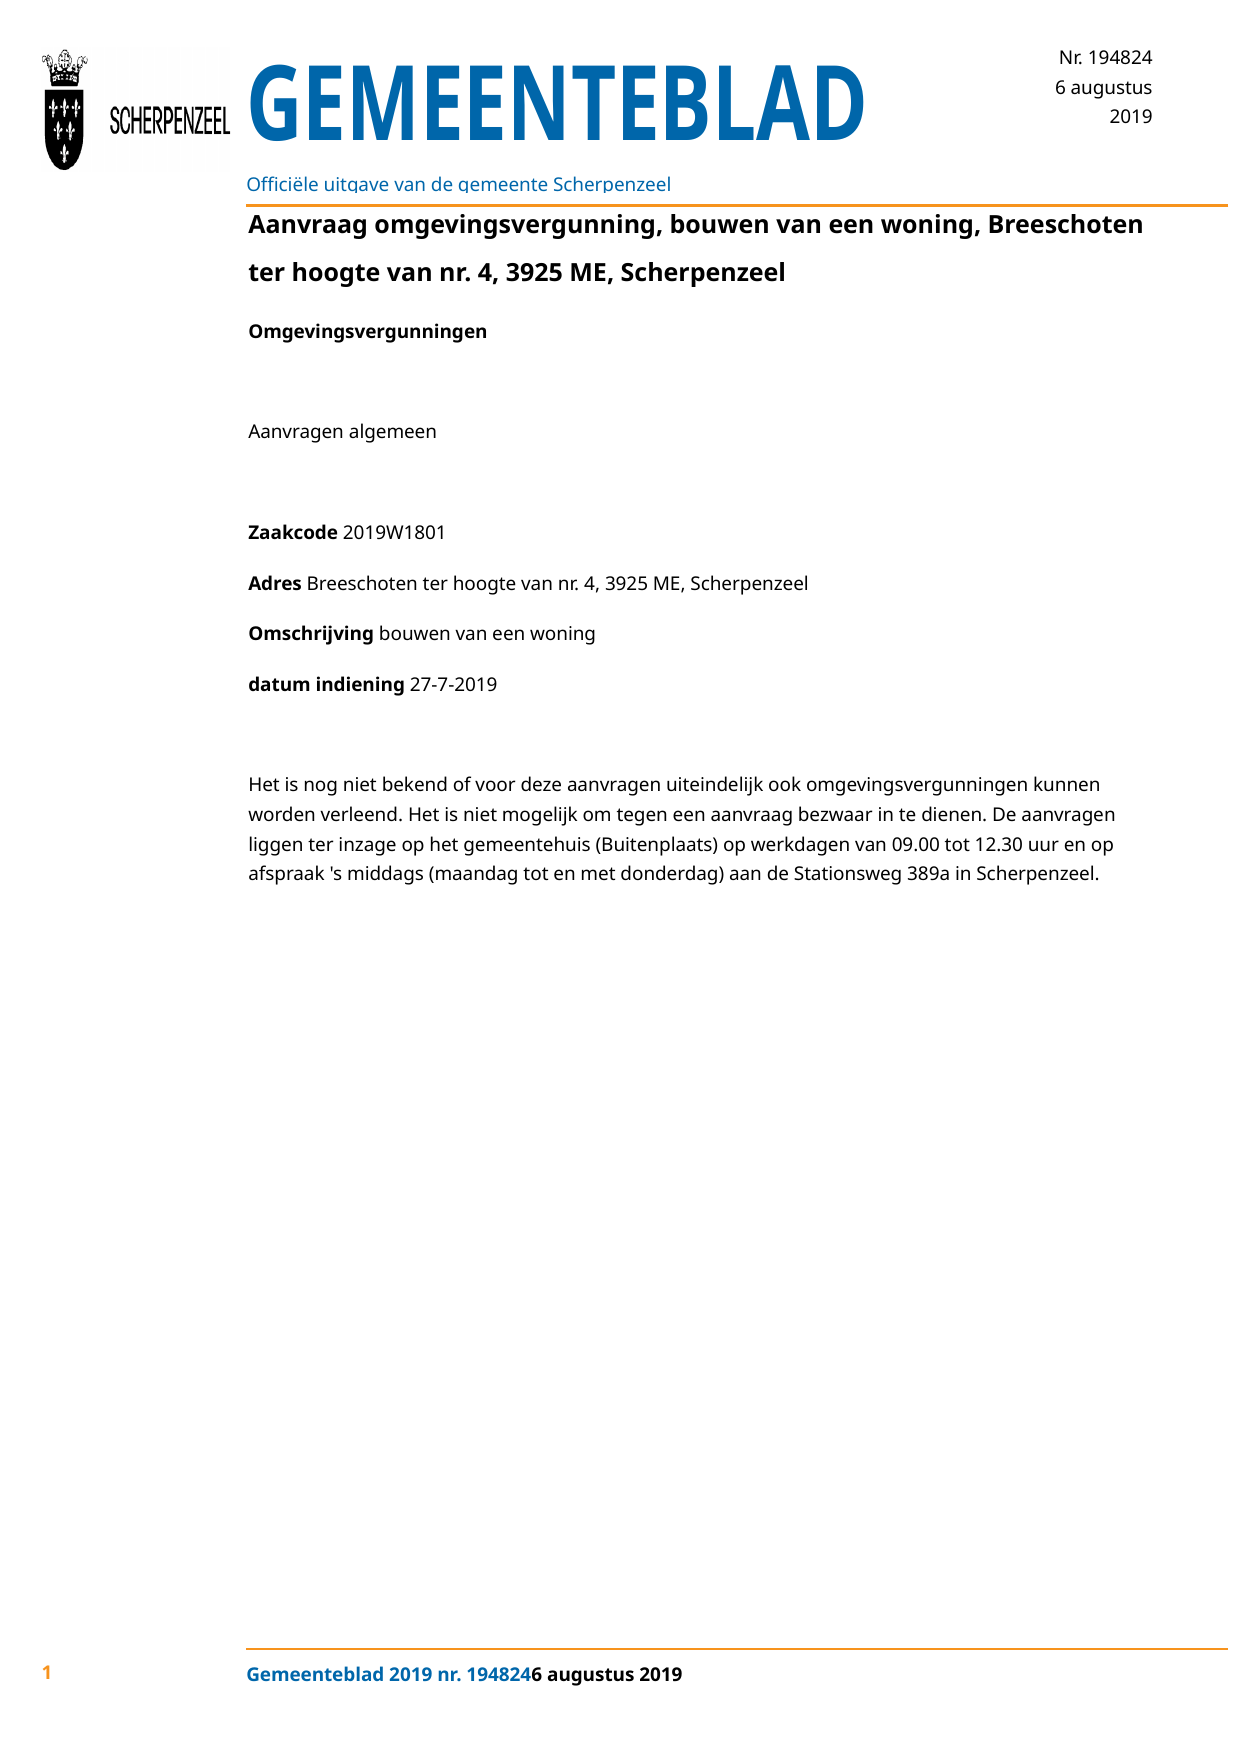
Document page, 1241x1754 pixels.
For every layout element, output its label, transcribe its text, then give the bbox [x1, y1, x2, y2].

text datum indiening 27-7-2019 [248, 671, 1152, 697]
picture [41, 47, 231, 172]
text Aanvragen algemeen [248, 419, 1152, 444]
text Aanvraag omgevingsvergunning, bouwen van een woning, Breeschoten ter hoogte van nr. 4, 3925 ME, Scherpenzeel [248, 207, 1152, 288]
text Zaakcode 2019W1801 [248, 519, 1152, 545]
text Omschrijving bouwen van een woning [248, 620, 1152, 646]
text Omgevingsvergunningen [248, 318, 1152, 344]
text Het is nog niet bekend of voor deze aanvragen uiteindelijk ook omgevingsvergunningen kunnen worden verleend. Het is niet mogelijk om tegen een aanvraag bezwaar in te dienen. De aanvragen liggen ter inzage op het gemeentehuis (Buitenplaats) op werkdagen van 09.00 tot 12.30 uur en op afspraak 's middags (maandag tot en met donderdag) aan de Stationsweg 389a in Scherpenzeel. [248, 772, 1152, 886]
text Adres Breeschoten ter hoogte van nr. 4, 3925 ME, Scherpenzeel [248, 570, 1152, 596]
